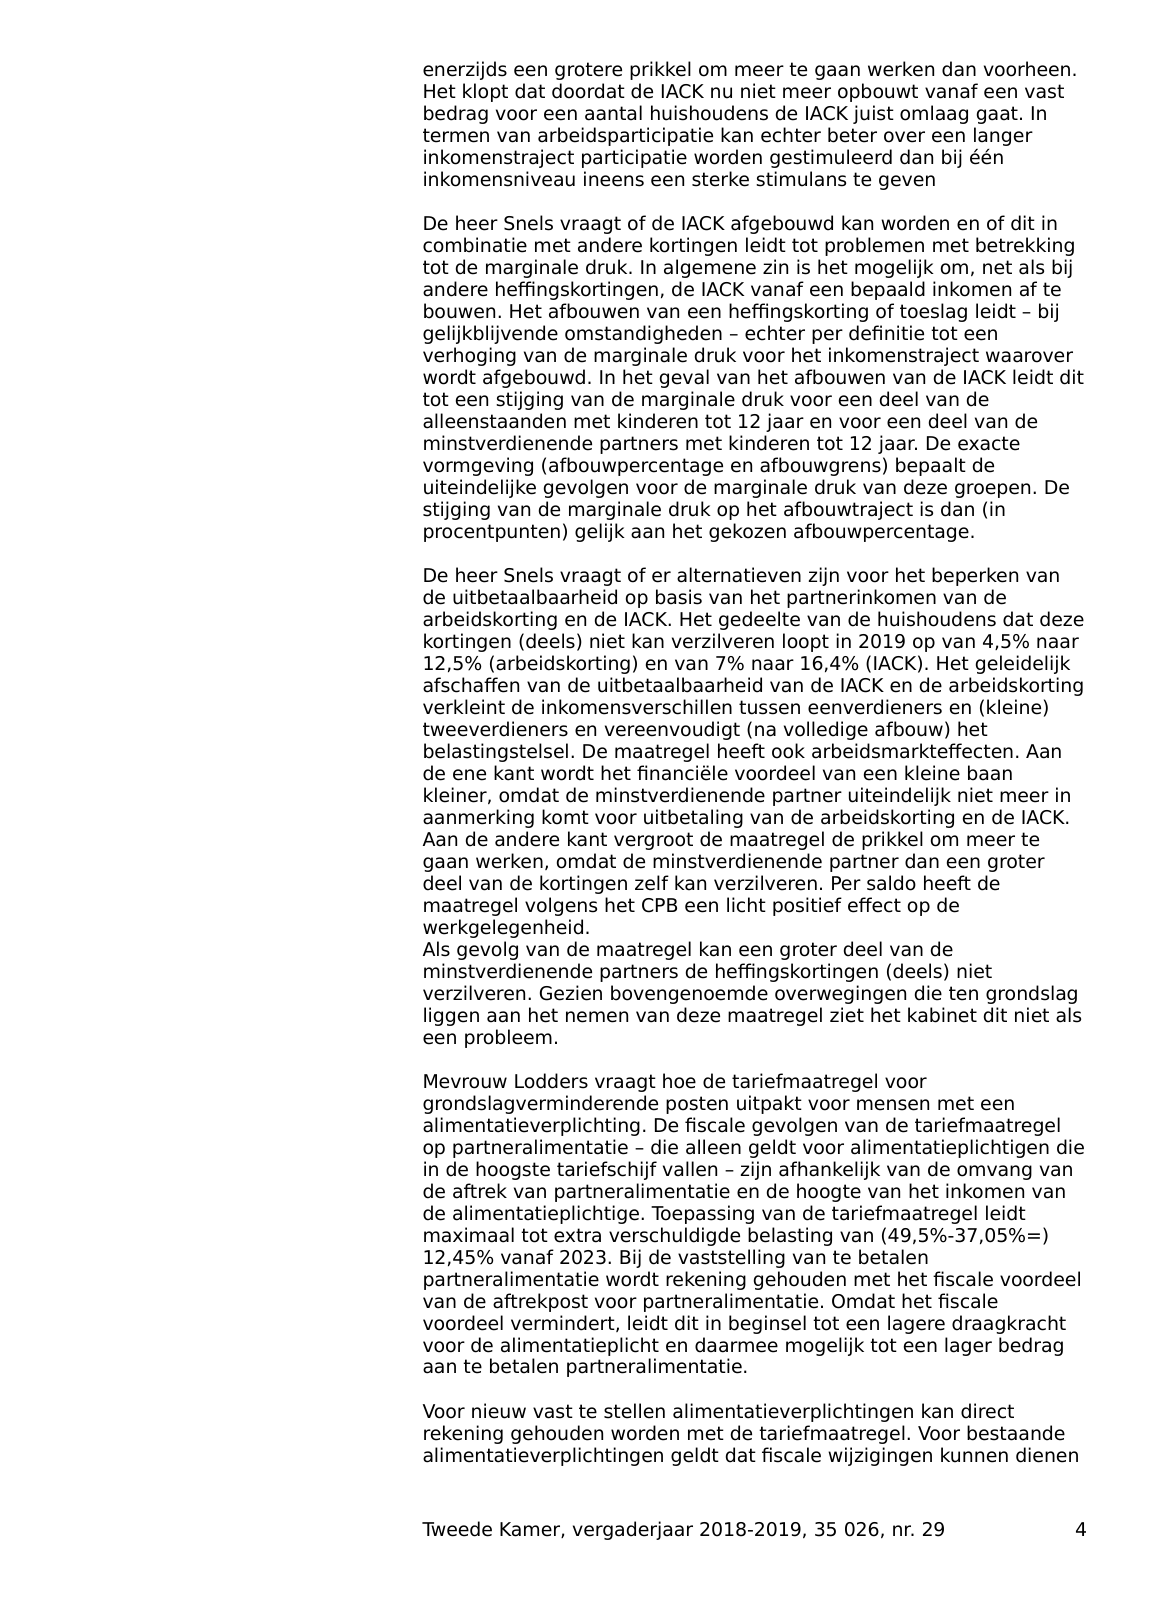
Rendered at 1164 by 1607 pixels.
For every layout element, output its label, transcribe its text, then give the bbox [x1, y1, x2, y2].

text Als gevolg van de maatregel kan een groter deel van de minstverdienende partners de heffingskortingen (deels) niet verzilveren. Gezien bovengenoemde overwegingen die ten grondslag liggen aan het nemen van deze maatregel ziet het kabinet dit niet als een probleem. [422, 939, 1087, 1048]
text enerzijds een grotere prikkel om meer te gaan werken dan voorheen. Het klopt dat doordat de IACK nu niet meer opbouwt vanaf een vast bedrag voor een aantal huishoudens de IACK juist omlaag gaat. In termen van arbeidsparticipatie kan echter beter over een langer inkomenstraject participatie worden gestimuleerd dan bij één inkomensniveau ineens een sterke stimulans te geven [422, 59, 1087, 191]
text Mevrouw Lodders vraagt hoe de tariefmaatregel voor grondslagverminderende posten uitpakt voor mensen met een alimentatieverplichting. De fiscale gevolgen van de tariefmaatregel op partneralimentatie – die alleen geldt voor alimentatieplichtigen die in de hoogste tariefschijf vallen – zijn afhankelijk van de omvang van de aftrek van partneralimentatie en de hoogte van het inkomen van de alimentatieplichtige. Toepassing van de tariefmaatregel leidt maximaal tot extra verschuldigde belasting van (49,5%-37,05%=) 12,45% vanaf 2023. Bij de vaststelling van te betalen partneralimentatie wordt rekening gehouden met het fiscale voordeel van de aftrekpost voor partneralimentatie. Omdat het fiscale voordeel vermindert, leidt dit in beginsel tot een lagere draagkracht voor de alimentatieplicht en daarmee mogelijk tot een lager bedrag aan te betalen partneralimentatie. [422, 1071, 1087, 1378]
text De heer Snels vraagt of er alternatieven zijn voor het beperken van de uitbetaalbaarheid op basis van het partnerinkomen van de arbeidskorting en de IACK. Het gedeelte van de huishoudens dat deze kortingen (deels) niet kan verzilveren loopt in 2019 op van 4,5% naar 12,5% (arbeidskorting) en van 7% naar 16,4% (IACK). Het geleidelijk afschaffen van de uitbetaalbaarheid van de IACK en de arbeidskorting verkleint de inkomensverschillen tussen eenverdieners en (kleine) tweeverdieners en vereenvoudigt (na volledige afbouw) het belastingstelsel. De maatregel heeft ook arbeidsmarkteffecten. Aan de ene kant wordt het financiële voordeel van een kleine baan kleiner, omdat de minstverdienende partner uiteindelijk niet meer in aanmerking komt voor uitbetaling van de arbeidskorting en de IACK. Aan de andere kant vergroot de maatregel de prikkel om meer te gaan werken, omdat de minstverdienende partner dan een groter deel van de kortingen zelf kan verzilveren. Per saldo heeft de maatregel volgens het CPB een licht positief effect op de werkgelegenheid. [422, 565, 1087, 939]
text De heer Snels vraagt of de IACK afgebouwd kan worden en of dit in combinatie met andere kortingen leidt tot problemen met betrekking tot de marginale druk. In algemene zin is het mogelijk om, net als bij andere heffingskortingen, de IACK vanaf een bepaald inkomen af te bouwen. Het afbouwen van een heffingskorting of toeslag leidt – bij gelijkblijvende omstandigheden – echter per definitie tot een verhoging van de marginale druk voor het inkomenstraject waarover wordt afgebouwd. In het geval van het afbouwen van de IACK leidt dit tot een stijging van de marginale druk voor een deel van de alleenstaanden met kinderen tot 12 jaar en voor een deel van de minstverdienende partners met kinderen tot 12 jaar. De exacte vormgeving (afbouwpercentage en afbouwgrens) bepaalt de uiteindelijke gevolgen voor de marginale druk van deze groepen. De stijging van de marginale druk op het afbouwtraject is dan (in procentpunten) gelijk aan het gekozen afbouwpercentage. [422, 213, 1087, 543]
text Voor nieuw vast te stellen alimentatieverplichtingen kan direct rekening gehouden worden met de tariefmaatregel. Voor bestaande alimentatieverplichtingen geldt dat fiscale wijzigingen kunnen dienen [422, 1401, 1087, 1467]
